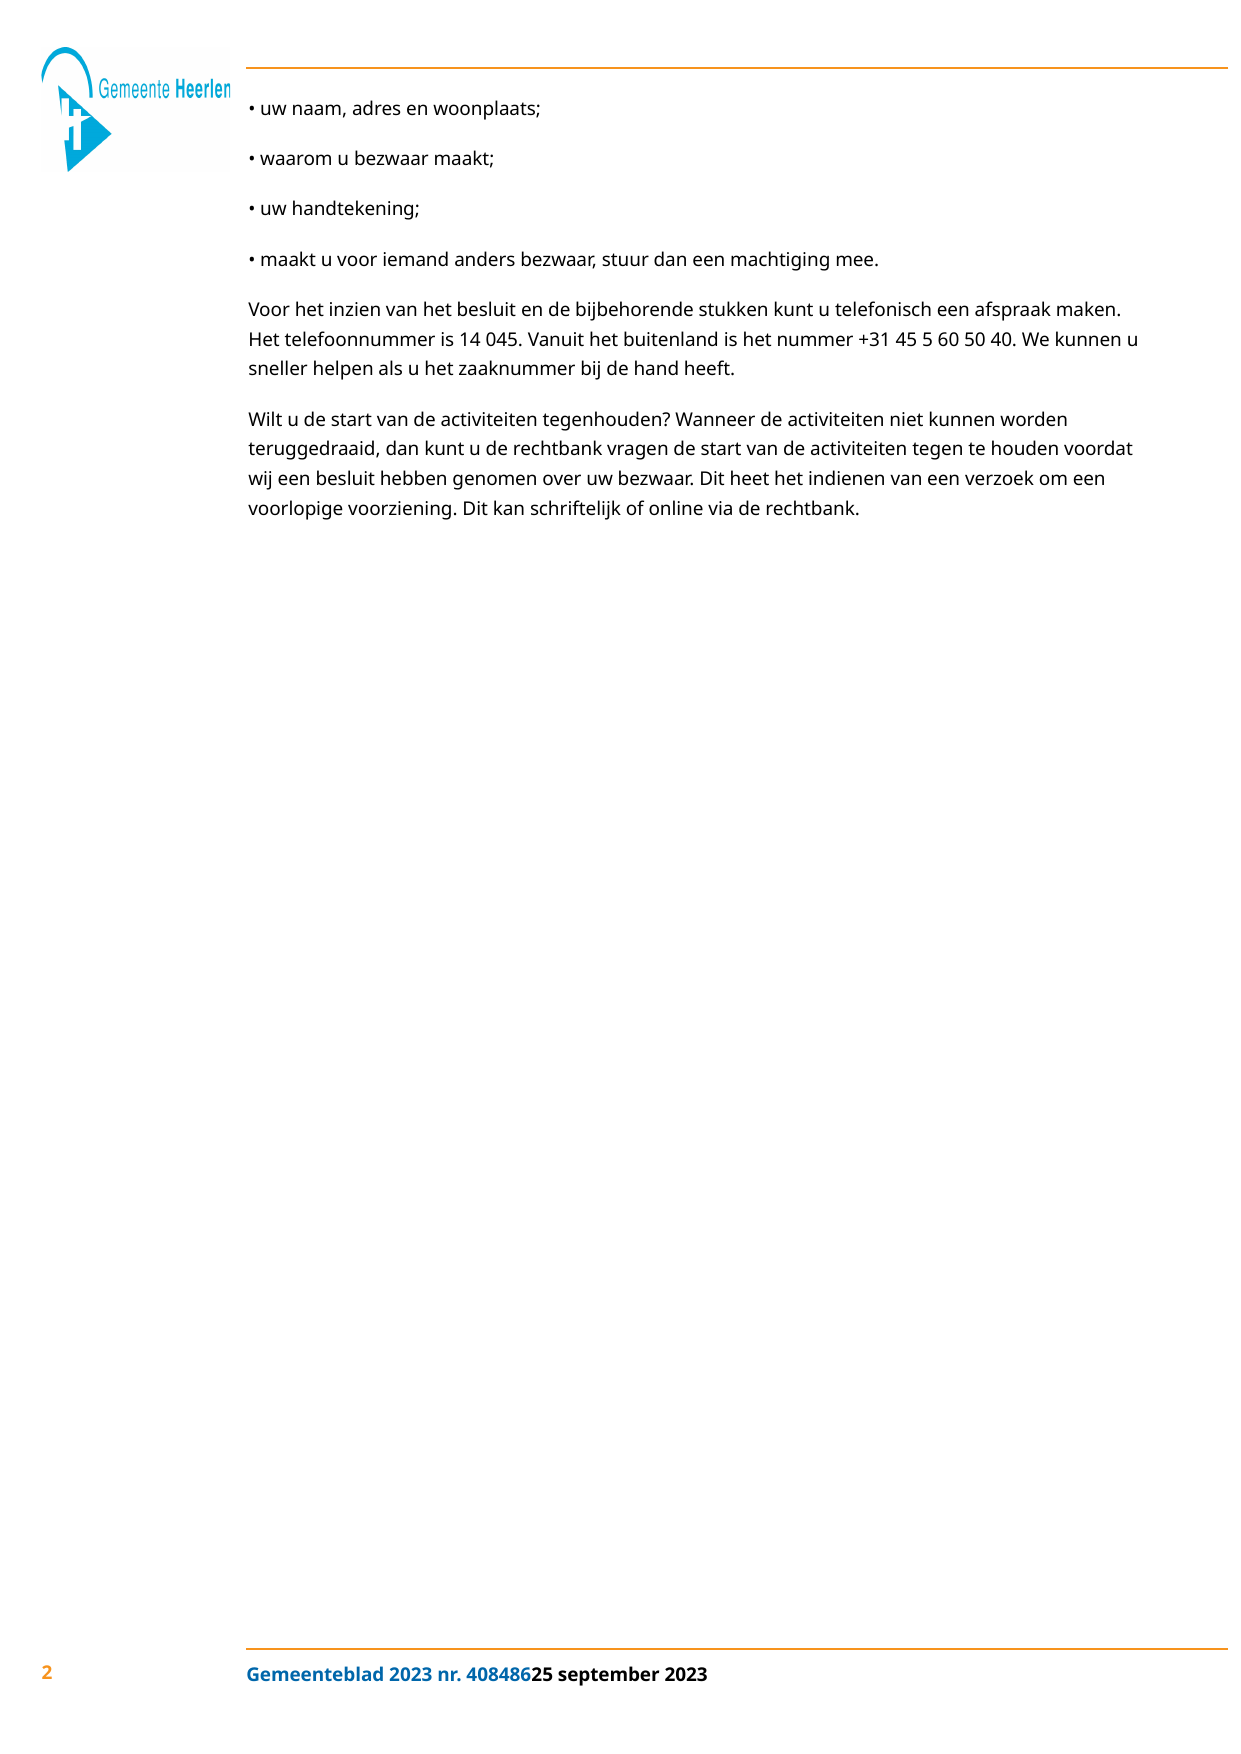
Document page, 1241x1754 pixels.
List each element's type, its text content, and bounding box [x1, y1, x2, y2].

text • uw handtekening; [248, 196, 1152, 221]
picture [41, 47, 59, 70]
text • waarom u bezwaar maakt; [248, 145, 1152, 171]
text Wilt u de start van de activiteiten tegenhouden? Wanneer de activiteiten niet kunnen worden teruggedraaid, dan kunt u de rechtbank vragen de start van de activiteiten tegen te houden voordat wij een besluit hebben genomen over uw bezwaar. Dit heet het indienen van een verzoek om een voorlopige voorziening. Dit kan schriftelijk of online via de rechtbank. [248, 406, 1152, 521]
text • maakt u voor iemand anders bezwaar, stuur dan een machtiging mee. [248, 246, 1152, 272]
picture [41, 47, 231, 172]
text Voor het inzien van het besluit en de bijbehorende stukken kunt u telefonisch een afspraak maken. Het telefoonnummer is 14 045. Vanuit het buitenland is het nummer +31 45 5 60 50 40. We kunnen u sneller helpen als u het zaaknummer bij de hand heeft. [248, 296, 1152, 381]
text • uw naam, adres en woonplaats; [248, 95, 1152, 121]
